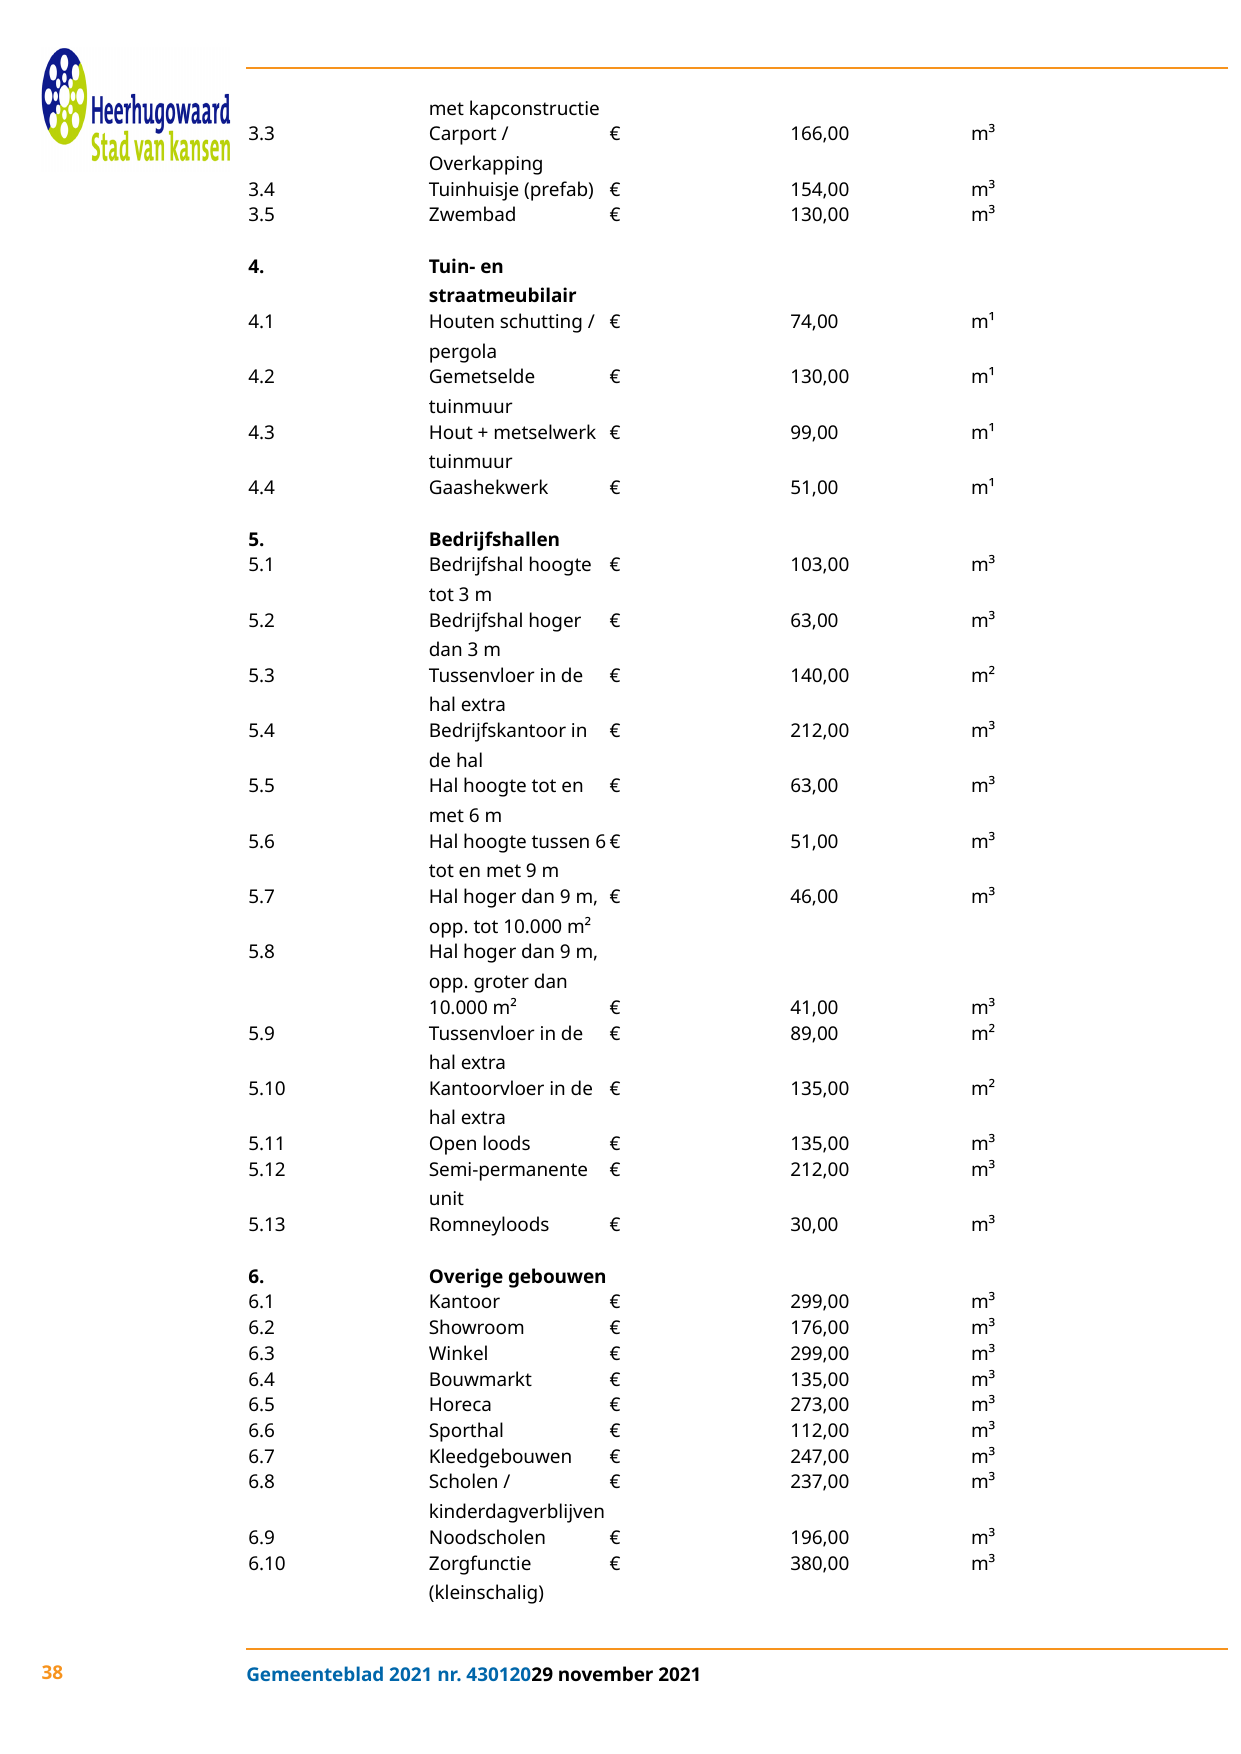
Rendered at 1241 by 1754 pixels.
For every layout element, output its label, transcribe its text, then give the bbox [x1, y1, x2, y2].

table_cell Tussenvloer in de hal extra [429, 662, 609, 717]
table_cell € [609, 1469, 790, 1524]
table_cell Scholen / kinderdagverblijven [429, 1469, 609, 1524]
table_cell € [609, 1075, 790, 1130]
table_cell 130,00 [790, 364, 971, 419]
table_cell Winkel [429, 1340, 609, 1366]
table_cell Gemetselde tuinmuur [429, 364, 609, 419]
table_cell m³ [971, 1314, 1152, 1340]
table_cell € [609, 1340, 790, 1366]
table_cell 176,00 [790, 1314, 971, 1340]
table_cell m³ [971, 1156, 1152, 1211]
table_cell 380,00 [790, 1550, 971, 1605]
table_cell [609, 253, 790, 308]
table_cell 135,00 [790, 1075, 971, 1130]
table_cell 154,00 [790, 176, 971, 202]
table_cell [790, 939, 971, 994]
table_cell € [609, 1417, 790, 1443]
table_cell Zorgfunctie (kleinschalig) [429, 1550, 609, 1605]
table_cell m³ [971, 1340, 1152, 1366]
table_cell 6. [248, 1263, 429, 1288]
table_cell [609, 500, 790, 526]
table_cell € [609, 1443, 790, 1469]
table_cell [971, 500, 1152, 526]
table_cell 63,00 [790, 773, 971, 828]
picture [41, 47, 231, 172]
table_cell € [609, 1314, 790, 1340]
table_cell € [609, 474, 790, 500]
table_cell 30,00 [790, 1211, 971, 1237]
table_cell [790, 1237, 971, 1263]
table_cell [429, 500, 609, 526]
table_cell m³ [971, 1469, 1152, 1524]
table_cell € [609, 1020, 790, 1075]
table_cell 212,00 [790, 718, 971, 773]
table_cell 5.9 [248, 1020, 429, 1075]
table_cell 5.3 [248, 662, 429, 717]
table_cell Tussenvloer in de hal extra [429, 1020, 609, 1075]
table_cell [609, 227, 790, 253]
table_cell Overige gebouwen [429, 1263, 609, 1288]
table_cell 6.7 [248, 1443, 429, 1469]
table_cell Hal hoger dan 9 m, opp. tot 10.000 m² [429, 883, 609, 939]
table_cell € [609, 773, 790, 828]
table_cell 6.2 [248, 1314, 429, 1340]
table_cell Tuin- en straatmeubilair [429, 253, 609, 308]
table_cell 6.5 [248, 1391, 429, 1417]
table_cell 5.5 [248, 773, 429, 828]
table_cell m³ [971, 718, 1152, 773]
table_cell Hout + metselwerk tuinmuur [429, 419, 609, 474]
table_cell m³ [971, 551, 1152, 607]
table_cell Bedrijfskantoor in de hal [429, 718, 609, 773]
table_cell € [609, 176, 790, 202]
table_cell Romneyloods [429, 1211, 609, 1237]
table_cell [609, 95, 790, 121]
table_cell 5.13 [248, 1211, 429, 1237]
table_cell 5.2 [248, 607, 429, 662]
table_cell Kleedgebouwen [429, 1443, 609, 1469]
table_cell 3.5 [248, 202, 429, 227]
table_cell 5.4 [248, 718, 429, 773]
table_cell 140,00 [790, 662, 971, 717]
table_cell 4. [248, 253, 429, 308]
table_cell [971, 939, 1152, 994]
table_cell 4.3 [248, 419, 429, 474]
table_cell m³ [971, 1391, 1152, 1417]
table_cell 74,00 [790, 308, 971, 364]
table_cell Zwembad [429, 202, 609, 227]
table_cell 103,00 [790, 551, 971, 607]
table_cell [248, 1237, 429, 1263]
table_cell 5.10 [248, 1075, 429, 1130]
table_cell 41,00 [790, 994, 971, 1020]
table_cell [248, 994, 429, 1020]
table_cell m¹ [971, 419, 1152, 474]
table_cell 6.6 [248, 1417, 429, 1443]
table_cell 51,00 [790, 828, 971, 883]
table_cell € [609, 1550, 790, 1605]
table_cell m³ [971, 994, 1152, 1020]
table_cell m³ [971, 1289, 1152, 1314]
table_cell [971, 95, 1152, 121]
table_cell [790, 1263, 971, 1288]
table_cell Showroom [429, 1314, 609, 1340]
table_cell 166,00 [790, 121, 971, 176]
table_cell € [609, 121, 790, 176]
table_cell Hal hoger dan 9 m, opp. groter dan [429, 939, 609, 994]
table_cell 135,00 [790, 1366, 971, 1391]
table_cell Bedrijfshallen [429, 526, 609, 551]
table_cell 5.8 [248, 939, 429, 994]
table_cell m³ [971, 828, 1152, 883]
table_cell € [609, 718, 790, 773]
table_cell € [609, 419, 790, 474]
table_cell m³ [971, 202, 1152, 227]
table_cell m³ [971, 1524, 1152, 1550]
table_cell 99,00 [790, 419, 971, 474]
table_cell 237,00 [790, 1469, 971, 1524]
table_cell [248, 500, 429, 526]
table_cell [971, 253, 1152, 308]
table_cell m³ [971, 1443, 1152, 1469]
table_cell m¹ [971, 364, 1152, 419]
table_cell 5. [248, 526, 429, 551]
table_cell € [609, 828, 790, 883]
table_cell Tuinhuisje (prefab) [429, 176, 609, 202]
table_cell 6.4 [248, 1366, 429, 1391]
table_cell m³ [971, 1417, 1152, 1443]
table_cell 51,00 [790, 474, 971, 500]
table_cell € [609, 1130, 790, 1156]
table_cell € [609, 1289, 790, 1314]
table_cell m³ [971, 773, 1152, 828]
table_cell Gaashekwerk [429, 474, 609, 500]
table_cell [248, 95, 429, 121]
table_cell [971, 1263, 1152, 1288]
table_cell [609, 939, 790, 994]
table_cell 130,00 [790, 202, 971, 227]
table_cell [429, 1237, 609, 1263]
table_cell 6.1 [248, 1289, 429, 1314]
table_cell [971, 526, 1152, 551]
table_cell Bedrijfshal hoogte tot 3 m [429, 551, 609, 607]
table_cell € [609, 1391, 790, 1417]
table_cell 6.3 [248, 1340, 429, 1366]
table_cell Hal hoogte tot en met 6 m [429, 773, 609, 828]
table_cell 3.3 [248, 121, 429, 176]
table_cell [609, 526, 790, 551]
table_cell € [609, 364, 790, 419]
table_cell met kapconstructie [429, 95, 609, 121]
table_cell 4.2 [248, 364, 429, 419]
table_cell 6.10 [248, 1550, 429, 1605]
table_cell € [609, 607, 790, 662]
table_cell 5.1 [248, 551, 429, 607]
table_cell 63,00 [790, 607, 971, 662]
table_cell € [609, 1211, 790, 1237]
table_cell [790, 95, 971, 121]
table_cell € [609, 883, 790, 939]
table_cell € [609, 1524, 790, 1550]
table_cell [971, 227, 1152, 253]
table_cell € [609, 202, 790, 227]
table_cell m² [971, 1020, 1152, 1075]
table_cell 299,00 [790, 1289, 971, 1314]
table_cell 4.4 [248, 474, 429, 500]
table_cell € [609, 1156, 790, 1211]
table_cell Open loods [429, 1130, 609, 1156]
table_cell 5.11 [248, 1130, 429, 1156]
table_cell [609, 1263, 790, 1288]
table_cell 112,00 [790, 1417, 971, 1443]
table_cell 247,00 [790, 1443, 971, 1469]
table_cell 196,00 [790, 1524, 971, 1550]
table_cell 273,00 [790, 1391, 971, 1417]
table_cell € [609, 662, 790, 717]
table_cell Hal hoogte tussen 6 tot en met 9 m [429, 828, 609, 883]
table_cell [790, 253, 971, 308]
table_cell Semi-permanente unit [429, 1156, 609, 1211]
table_cell 4.1 [248, 308, 429, 364]
table_cell 5.7 [248, 883, 429, 939]
table_cell 10.000 m² [429, 994, 609, 1020]
table_cell m² [971, 662, 1152, 717]
table_cell m³ [971, 121, 1152, 176]
table_cell 5.12 [248, 1156, 429, 1211]
table_cell 299,00 [790, 1340, 971, 1366]
table_cell [429, 227, 609, 253]
table_cell m³ [971, 1550, 1152, 1605]
table_cell Carport / Overkapping [429, 121, 609, 176]
table_cell m³ [971, 1130, 1152, 1156]
table_cell Sporthal [429, 1417, 609, 1443]
table_cell € [609, 308, 790, 364]
table_cell m¹ [971, 308, 1152, 364]
table_cell [790, 500, 971, 526]
table_cell € [609, 994, 790, 1020]
table_cell Noodscholen [429, 1524, 609, 1550]
table_cell € [609, 551, 790, 607]
table_cell Kantoorvloer in de hal extra [429, 1075, 609, 1130]
table_cell 135,00 [790, 1130, 971, 1156]
table_cell m³ [971, 883, 1152, 939]
table_cell 6.8 [248, 1469, 429, 1524]
table_cell m³ [971, 1211, 1152, 1237]
table_cell Houten schutting / pergola [429, 308, 609, 364]
table_cell Kantoor [429, 1289, 609, 1314]
table_cell [790, 227, 971, 253]
table_cell m¹ [971, 474, 1152, 500]
table_cell 6.9 [248, 1524, 429, 1550]
table_cell 46,00 [790, 883, 971, 939]
table_cell [248, 227, 429, 253]
table_cell [790, 526, 971, 551]
table_cell Bouwmarkt [429, 1366, 609, 1391]
table_cell 212,00 [790, 1156, 971, 1211]
table_cell m³ [971, 1366, 1152, 1391]
table_cell [609, 1237, 790, 1263]
table_cell 3.4 [248, 176, 429, 202]
table_cell m³ [971, 607, 1152, 662]
table_cell [971, 1237, 1152, 1263]
table_cell Bedrijfshal hoger dan 3 m [429, 607, 609, 662]
table_cell m² [971, 1075, 1152, 1130]
table_cell m³ [971, 176, 1152, 202]
table_cell € [609, 1366, 790, 1391]
table_cell 5.6 [248, 828, 429, 883]
table_cell Horeca [429, 1391, 609, 1417]
table_cell 89,00 [790, 1020, 971, 1075]
